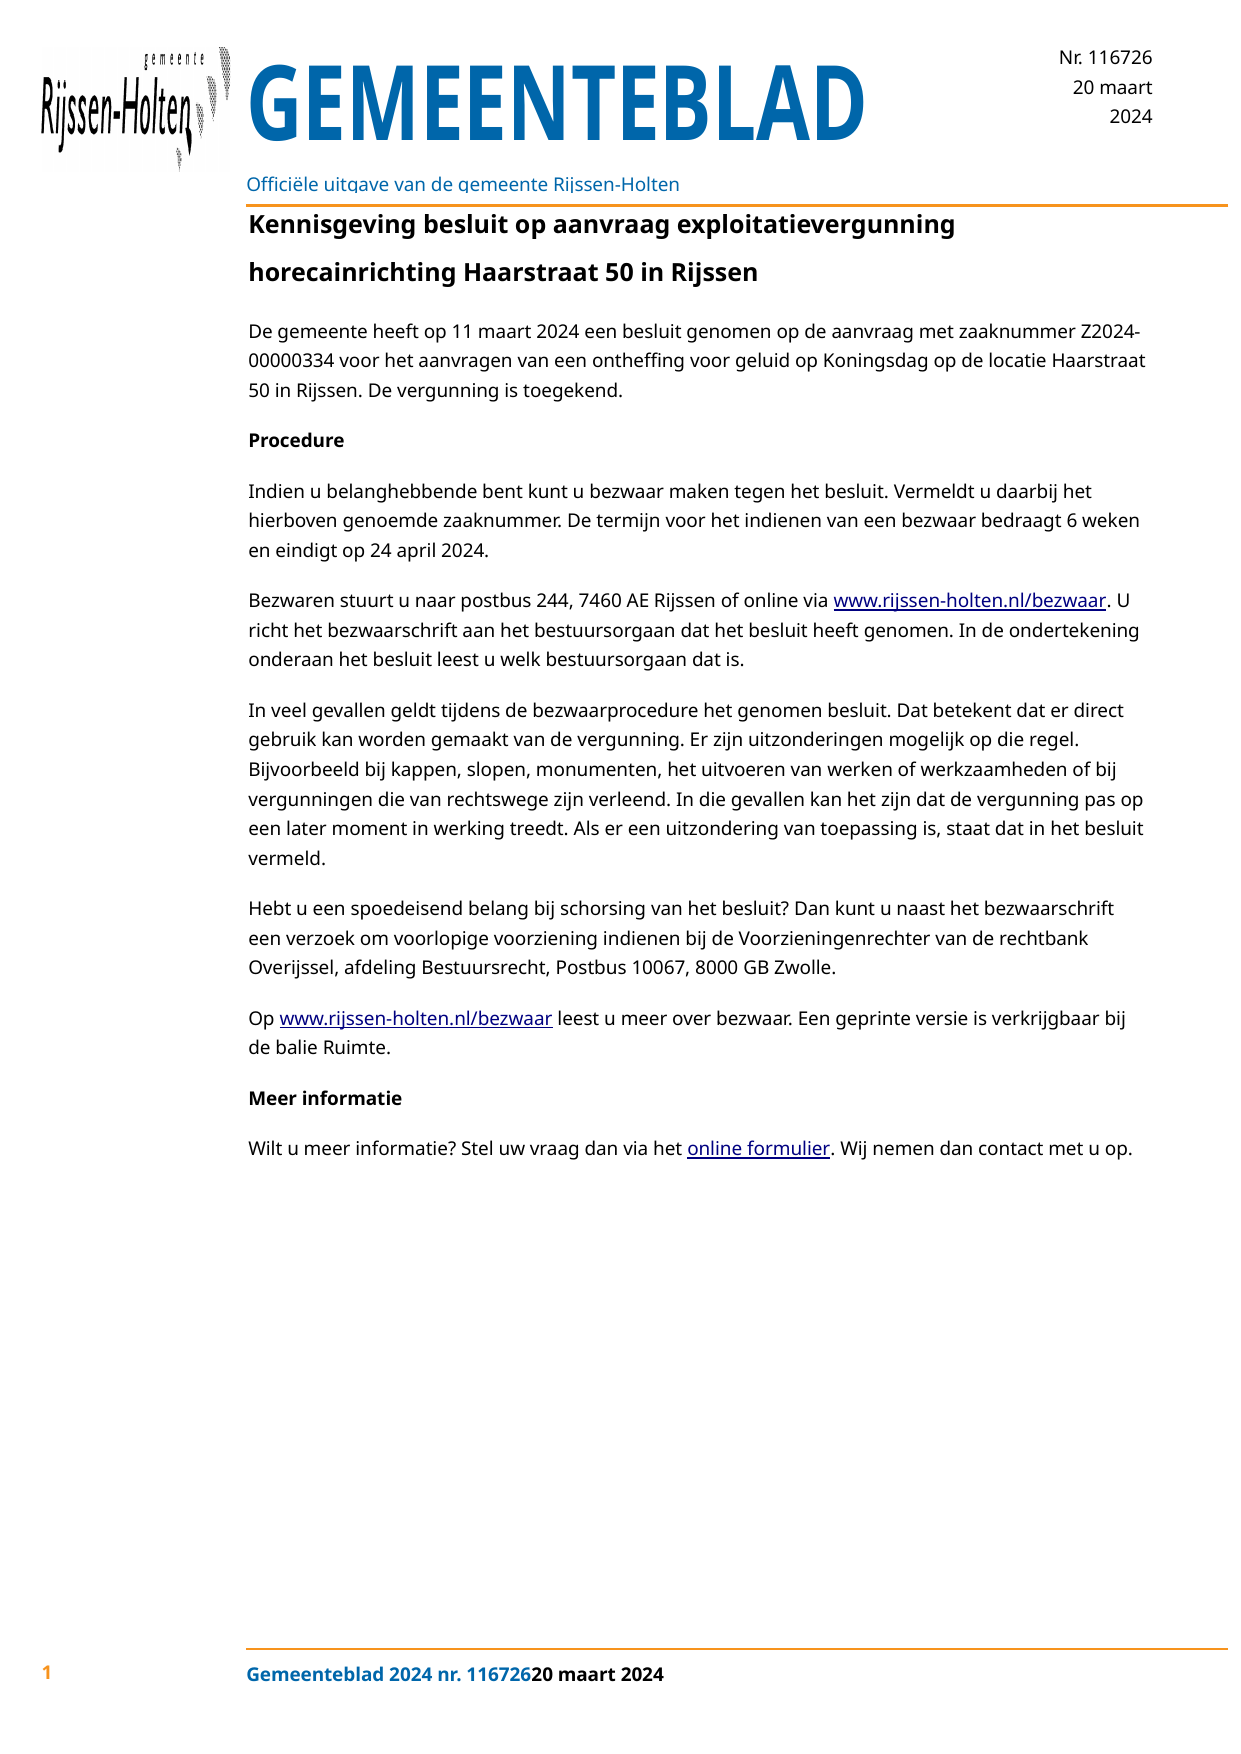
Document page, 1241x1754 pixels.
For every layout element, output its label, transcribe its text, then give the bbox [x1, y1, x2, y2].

text Meer informatie [248, 1085, 1152, 1111]
text Procedure [248, 427, 1152, 453]
text In veel gevallen geldt tijdens de bezwaarprocedure het genomen besluit. Dat betekent dat er direct gebruik kan worden gemaakt van de vergunning. Er zijn uitzonderingen mogelijk op die regel. Bijvoorbeeld bij kappen, slopen, monumenten, het uitvoeren van werken of werkzaamheden of bij vergunningen die van rechtswege zijn verleend. In die gevallen kan het zijn dat de vergunning pas op een later moment in werking treedt. Als er een uitzondering van toepassing is, staat dat in het besluit vermeld. [248, 697, 1152, 871]
text Bezwaren stuurt u naar postbus 244, 7460 AE Rijssen of online via www.rijssen-holten.nl/bezwaar. U richt het bezwaarschrift aan het bestuursorgaan dat het besluit heeft genomen. In de ondertekening onderaan het besluit leest u welk bestuursorgaan dat is. [248, 587, 1152, 672]
text Wilt u meer informatie? Stel uw vraag dan via het online formulier. Wij nemen dan contact met u op. [248, 1135, 1152, 1161]
text Kennisgeving besluit op aanvraag exploitatievergunning horecainrichting Haarstraat 50 in Rijssen [248, 207, 1152, 288]
text Op www.rijssen-holten.nl/bezwaar leest u meer over bezwaar. Een geprinte versie is verkrijgbaar bij de balie Ruimte. [248, 1005, 1152, 1060]
text Hebt u een spoedeisend belang bij schorsing van het besluit? Dan kunt u naast het bezwaarschrift een verzoek om voorlopige voorziening indienen bij de Voorzieningenrechter van de rechtbank Overijssel, afdeling Bestuursrecht, Postbus 10067, 8000 GB Zwolle. [248, 895, 1152, 980]
text Indien u belanghebbende bent kunt u bezwaar maken tegen het besluit. Vermeldt u daarbij het hierboven genoemde zaaknummer. De termijn voor het indienen van een bezwaar bedraagt 6 weken en eindigt op 24 april 2024. [248, 478, 1152, 563]
text De gemeente heeft op 11 maart 2024 een besluit genomen op de aanvraag met zaaknummer Z2024-00000334 voor het aanvragen van een ontheffing voor geluid op Koningsdag op de locatie Haarstraat 50 in Rijssen. De vergunning is toegekend. [248, 318, 1152, 403]
picture [41, 47, 231, 172]
